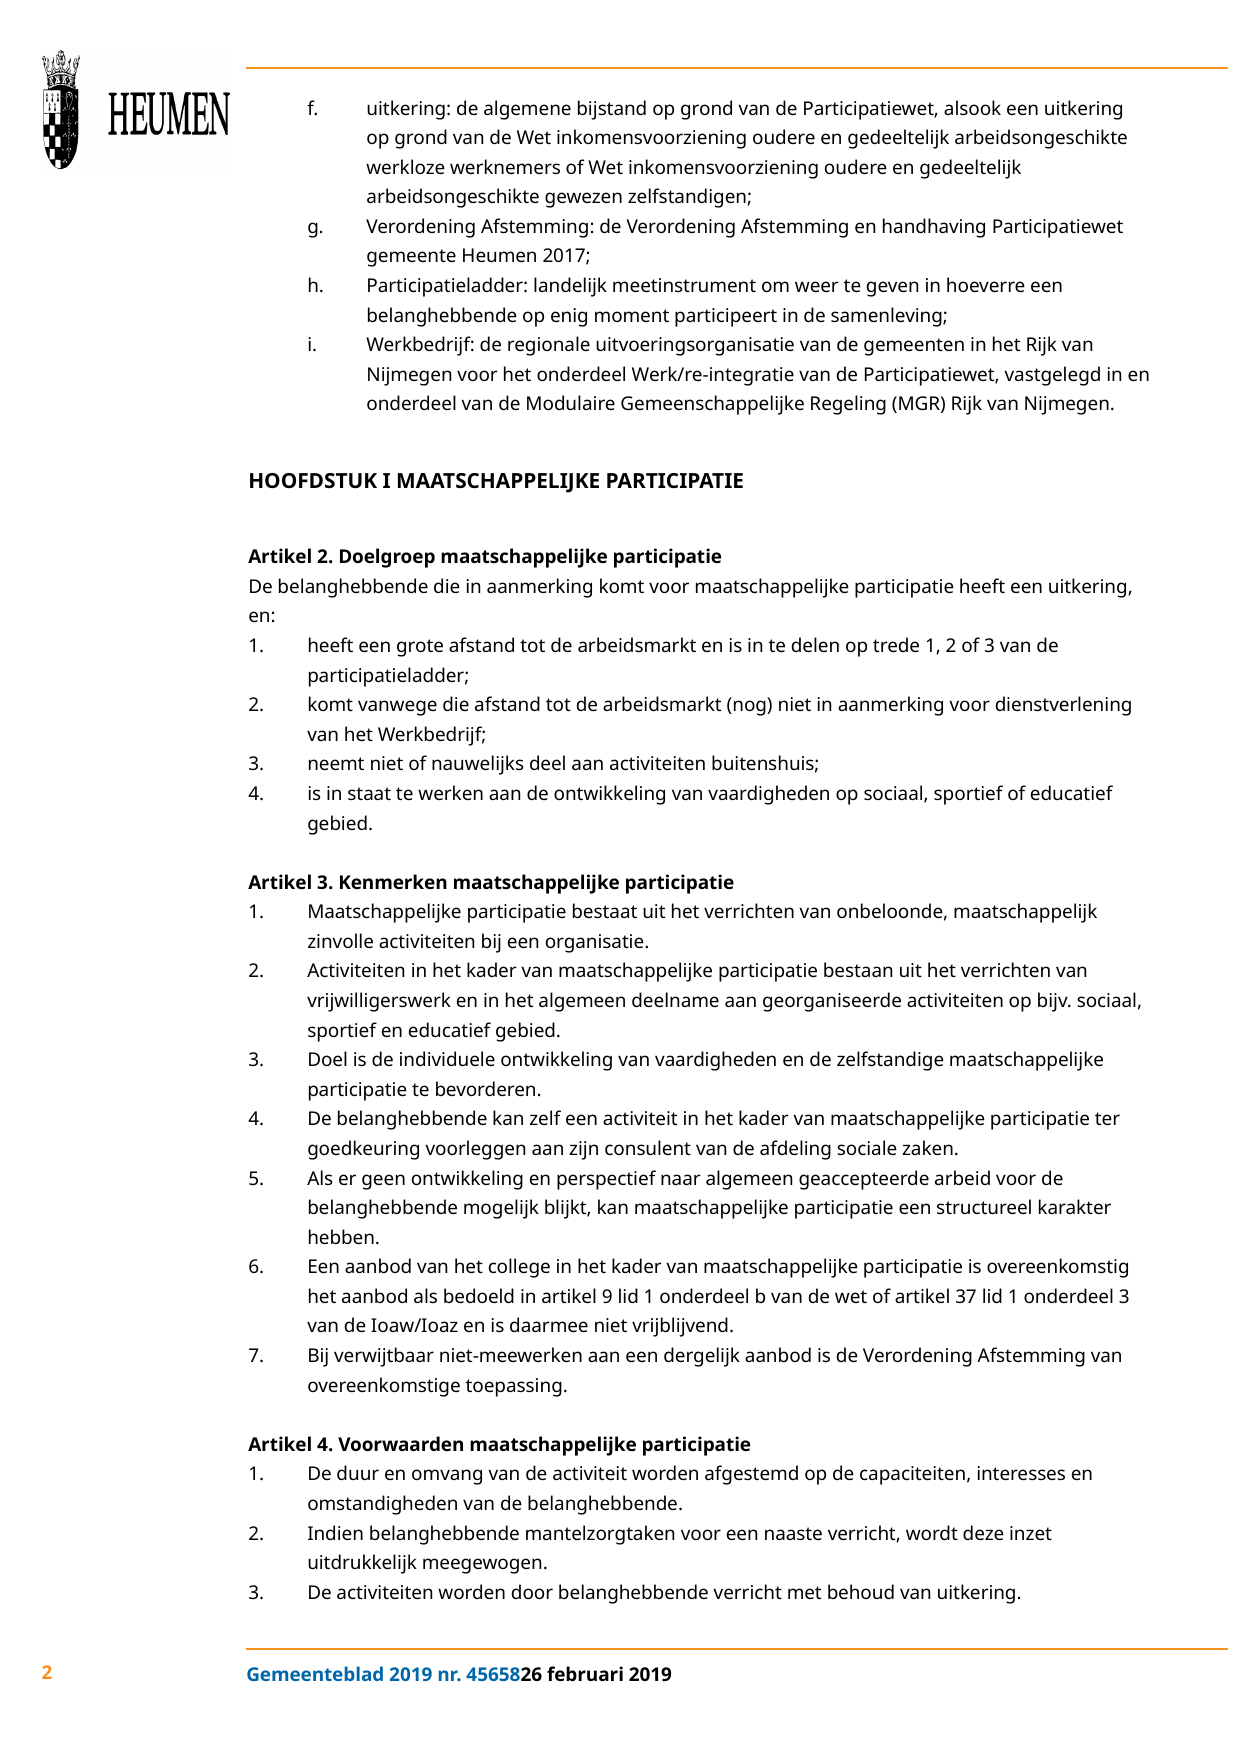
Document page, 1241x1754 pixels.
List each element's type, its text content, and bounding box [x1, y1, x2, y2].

list Doel is de individuele ontwikkeling van vaardigheden en de zelfstandige maatschappelijke participatie te bevorderen. [248, 1046, 1152, 1102]
text Artikel 4. Voorwaarden maatschappelijke participatie [248, 1431, 1152, 1457]
picture [41, 47, 231, 172]
text Artikel 2. Doelgroep maatschappelijke participatie [248, 543, 1152, 569]
list De belanghebbende kan zelf een activiteit in het kader van maatschappelijke participatie ter goedkeuring voorleggen aan zijn consulent van de afdeling sociale zaken. [248, 1106, 1152, 1161]
list uitkering: de algemene bijstand op grond van de Participatiewet, alsook een uitkering op grond van de Wet inkomensvoorziening oudere en gedeeltelijk arbeidsongeschikte werkloze werknemers of Wet inkomensvoorziening oudere en gedeeltelijk arbeidsongeschikte gewezen zelfstandigen; [307, 95, 1152, 209]
list Als er geen ontwikkeling en perspectief naar algemeen geaccepteerde arbeid voor de belanghebbende mogelijk blijkt, kan maatschappelijke participatie een structureel karakter hebben. [248, 1165, 1152, 1250]
list neemt niet of nauwelijks deel aan activiteiten buitenshuis; [248, 751, 1152, 776]
list Activiteiten in het kader van maatschappelijke participatie bestaan uit het verrichten van vrijwilligerswerk en in het algemeen deelname aan georganiseerde activiteiten op bijv. sociaal, sportief en educatief gebied. [248, 958, 1152, 1043]
text Artikel 3. Kenmerken maatschappelijke participatie [248, 869, 1152, 895]
list Indien belanghebbende mantelzorgtaken voor een naaste verricht, wordt deze inzet uitdrukkelijk meegewogen. [248, 1520, 1152, 1575]
list Verordening Afstemming: de Verordening Afstemming en handhaving Participatiewet gemeente Heumen 2017; [307, 213, 1152, 268]
list Werkbedrijf: de regionale uitvoeringsorganisatie van de gemeenten in het Rijk van Nijmegen voor het onderdeel Werk/re-integratie van de Participatiewet, vastgelegd in en onderdeel van de Modulaire Gemeenschappelijke Regeling (MGR) Rijk van Nijmegen. [307, 331, 1152, 416]
text De belanghebbende die in aanmerking komt voor maatschappelijke participatie heeft een uitkering, en: [248, 573, 1152, 628]
list is in staat te werken aan de ontwikkeling van vaardigheden op sociaal, sportief of educatief gebied. [248, 780, 1152, 836]
list Bij verwijtbaar niet-meewerken aan een dergelijk aanbod is de Verordening Afstemming van overeenkomstige toepassing. [248, 1342, 1152, 1398]
list Maatschappelijke participatie bestaat uit het verrichten van onbeloonde, maatschappelijk zinvolle activiteiten bij een organisatie. [248, 898, 1152, 954]
list De duur en omvang van de activiteit worden afgestemd op de capaciteiten, interesses en omstandigheden van de belanghebbende. [248, 1461, 1152, 1516]
text HOOFDSTUK I MAATSCHAPPELIJKE PARTICIPATIE [248, 466, 1152, 494]
list Participatieladder: landelijk meetinstrument om weer te geven in hoeverre een belanghebbende op enig moment participeert in de samenleving; [307, 272, 1152, 328]
list heeft een grote afstand tot de arbeidsmarkt en is in te delen op trede 1, 2 of 3 van de participatieladder; [248, 632, 1152, 688]
list komt vanwege die afstand tot de arbeidsmarkt (nog) niet in aanmerking voor dienstverlening van het Werkbedrijf; [248, 691, 1152, 747]
list Een aanbod van het college in het kader van maatschappelijke participatie is overeenkomstig het aanbod als bedoeld in artikel 9 lid 1 onderdeel b van de wet of artikel 37 lid 1 onderdeel 3 van de Ioaw/Ioaz en is daarmee niet vrijblijvend. [248, 1253, 1152, 1338]
list De activiteiten worden door belanghebbende verricht met behoud van uitkering. [248, 1579, 1152, 1605]
